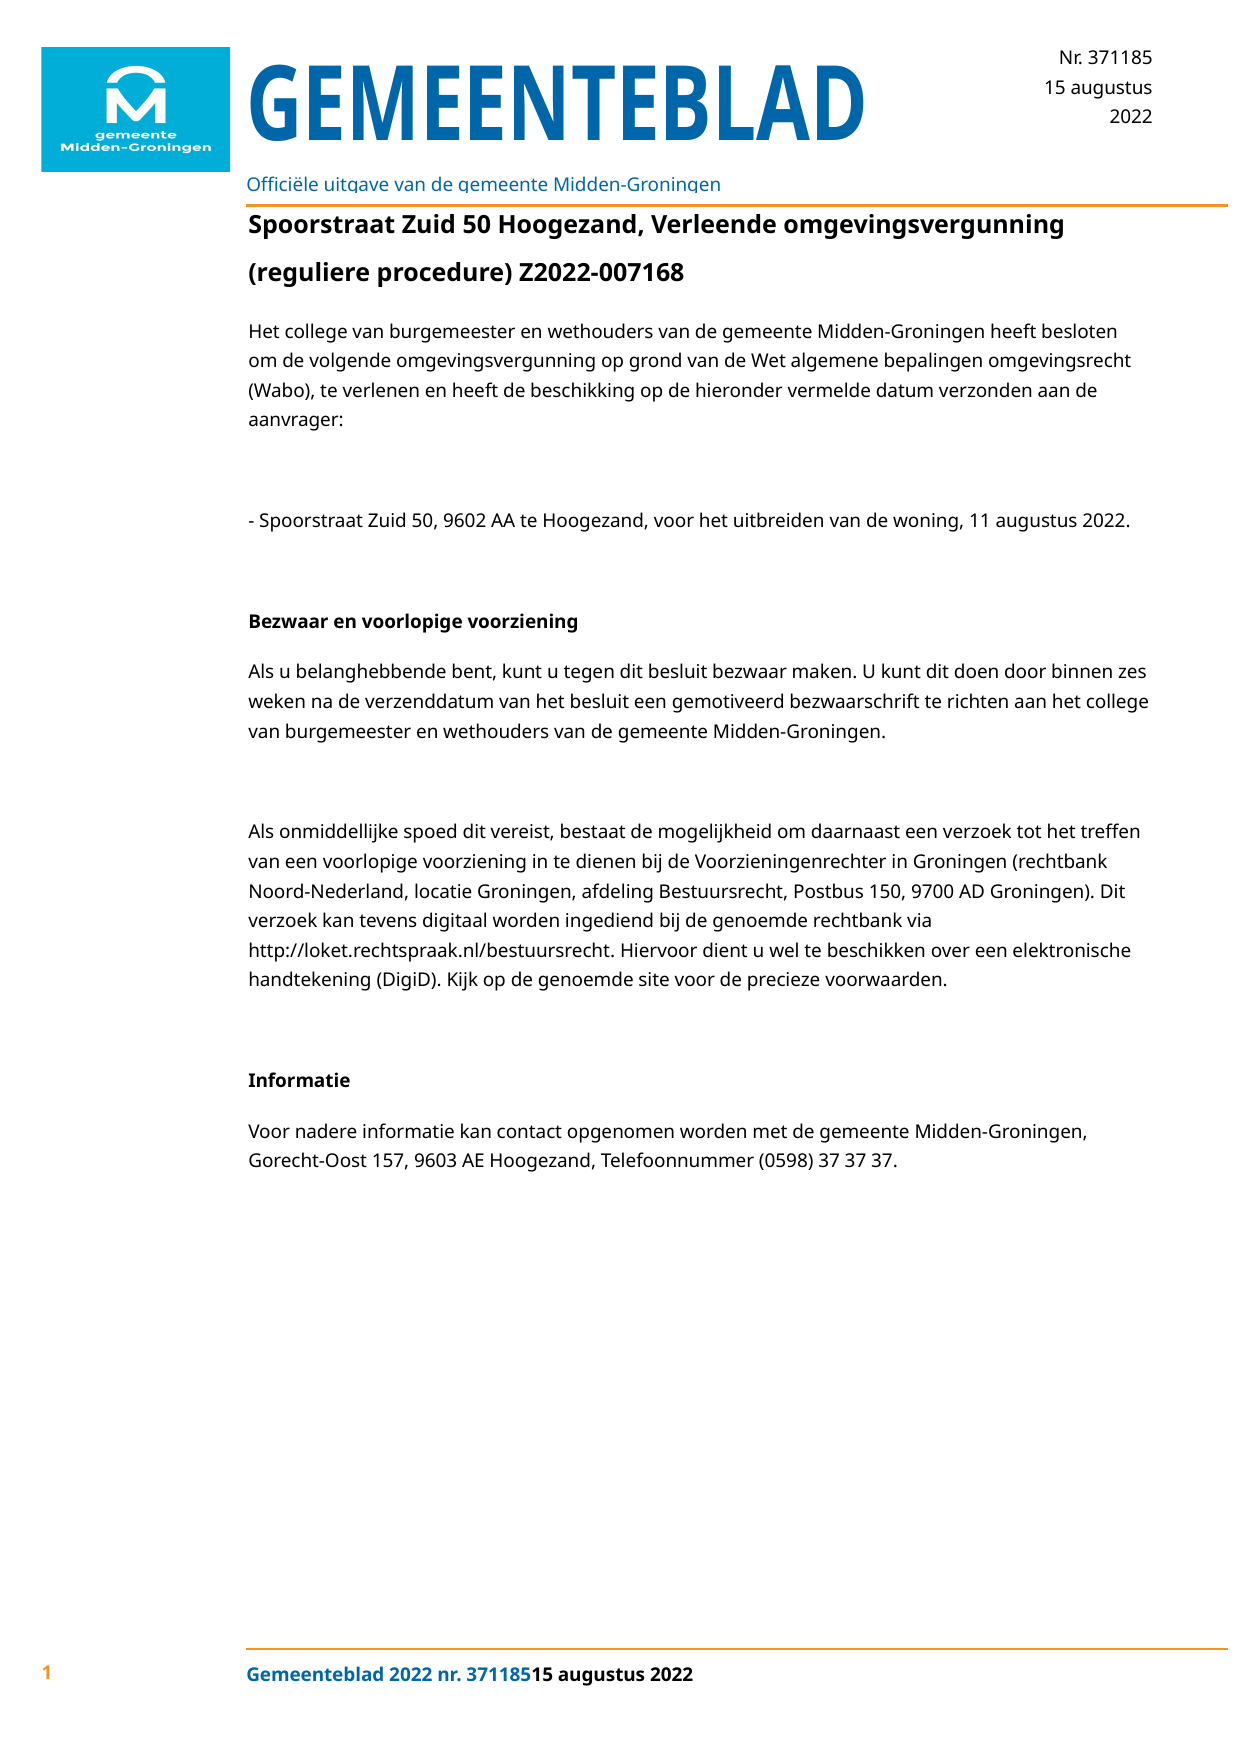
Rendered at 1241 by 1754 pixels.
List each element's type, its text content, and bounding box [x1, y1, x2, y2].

text Informatie [248, 1067, 1152, 1093]
text - Spoorstraat Zuid 50, 9602 AA te Hoogezand, voor het uitbreiden van de woning, 11 augustus 2022. [248, 507, 1152, 533]
text Bezwaar en voorlopige voorziening [248, 608, 1152, 634]
picture [107, 89, 165, 122]
picture [184, 146, 190, 153]
text Spoorstraat Zuid 50 Hoogezand, Verleende omgevingsvergunning (reguliere procedure) Z2022-007168 [248, 207, 1152, 288]
picture [108, 66, 164, 82]
text Als onmiddellijke spoed dit vereist, bestaat de mogelijkheid om daarnaast een verzoek tot het treffen van een voorlopige voorziening in te dienen bij de Voorzieningenrechter in Groningen (rechtbank Noord-Nederland, locatie Groningen, afdeling Bestuursrecht, Postbus 150, 9700 AD Groningen). Dit verzoek kan tevens digitaal worden ingediend bij de genoemde rechtbank via http://loket.rechtspraak.nl/bestuursrecht. Hiervoor dient u wel te beschikken over een elektronische handtekening (DigiD). Kijk op de genoemde site voor de precieze voorwaarden. [248, 819, 1152, 992]
text Het college van burgemeester en wethouders van de gemeente Midden-Groningen heeft besloten om de volgende omgevingsvergunning op grond van de Wet algemene bepalingen omgevingsrecht (Wabo), te verlenen en heeft de beschikking op de hieronder vermelde datum verzonden aan de aanvrager: [248, 318, 1152, 432]
text Als u belanghebbende bent, kunt u tegen dit besluit bezwaar maken. U kunt dit doen door binnen zes weken na de verzenddatum van het besluit een gemotiveerd bezwaarschrift te richten aan het college van burgemeester en wethouders van de gemeente Midden-Groningen. [248, 659, 1152, 744]
text Voor nadere informatie kan contact opgenomen worden met de gemeente Midden-Groningen, Gorecht-Oost 157, 9603 AE Hoogezand, Telefoonnummer (0598) 37 37 37. [248, 1118, 1152, 1173]
